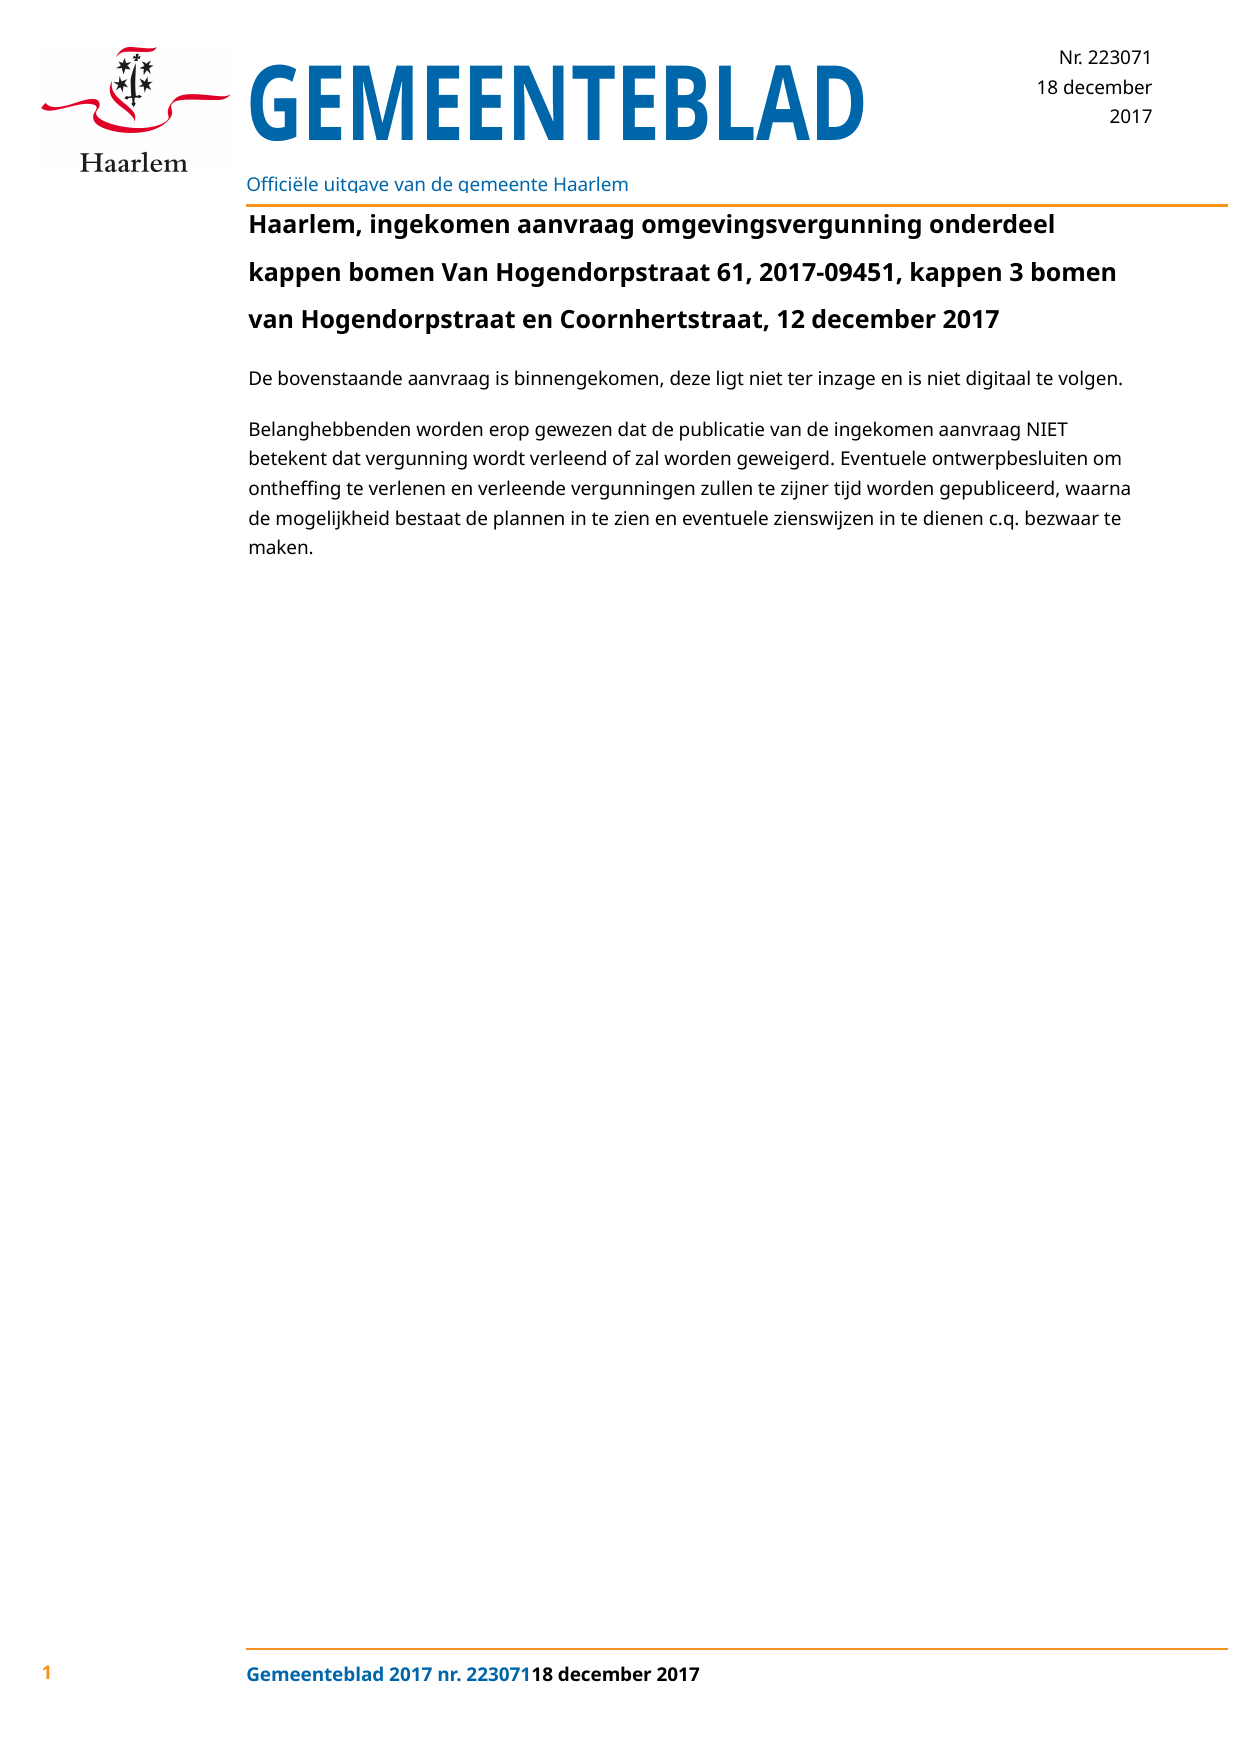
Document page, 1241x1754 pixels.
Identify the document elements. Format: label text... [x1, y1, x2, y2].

text Haarlem, ingekomen aanvraag omgevingsvergunning onderdeel kappen bomen Van Hogendorpstraat 61, 2017-09451, kappen 3 bomen van Hogendorpstraat en Coornhertstraat, 12 december 2017 [248, 207, 1152, 336]
text Belanghebbenden worden erop gewezen dat de publicatie van de ingekomen aanvraag NIET betekent dat vergunning wordt verleend of zal worden geweigerd. Eventuele ontwerpbesluiten om ontheffing te verlenen en verleende vergunningen zullen te zijner tijd worden gepubliceerd, waarna de mogelijkheid bestaat de plannen in te zien en eventuele zienswijzen in te dienen c.q. bezwaar te maken. [248, 416, 1152, 560]
picture [41, 47, 231, 172]
text De bovenstaande aanvraag is binnengekomen, deze ligt niet ter inzage en is niet digitaal te volgen. [248, 366, 1152, 391]
